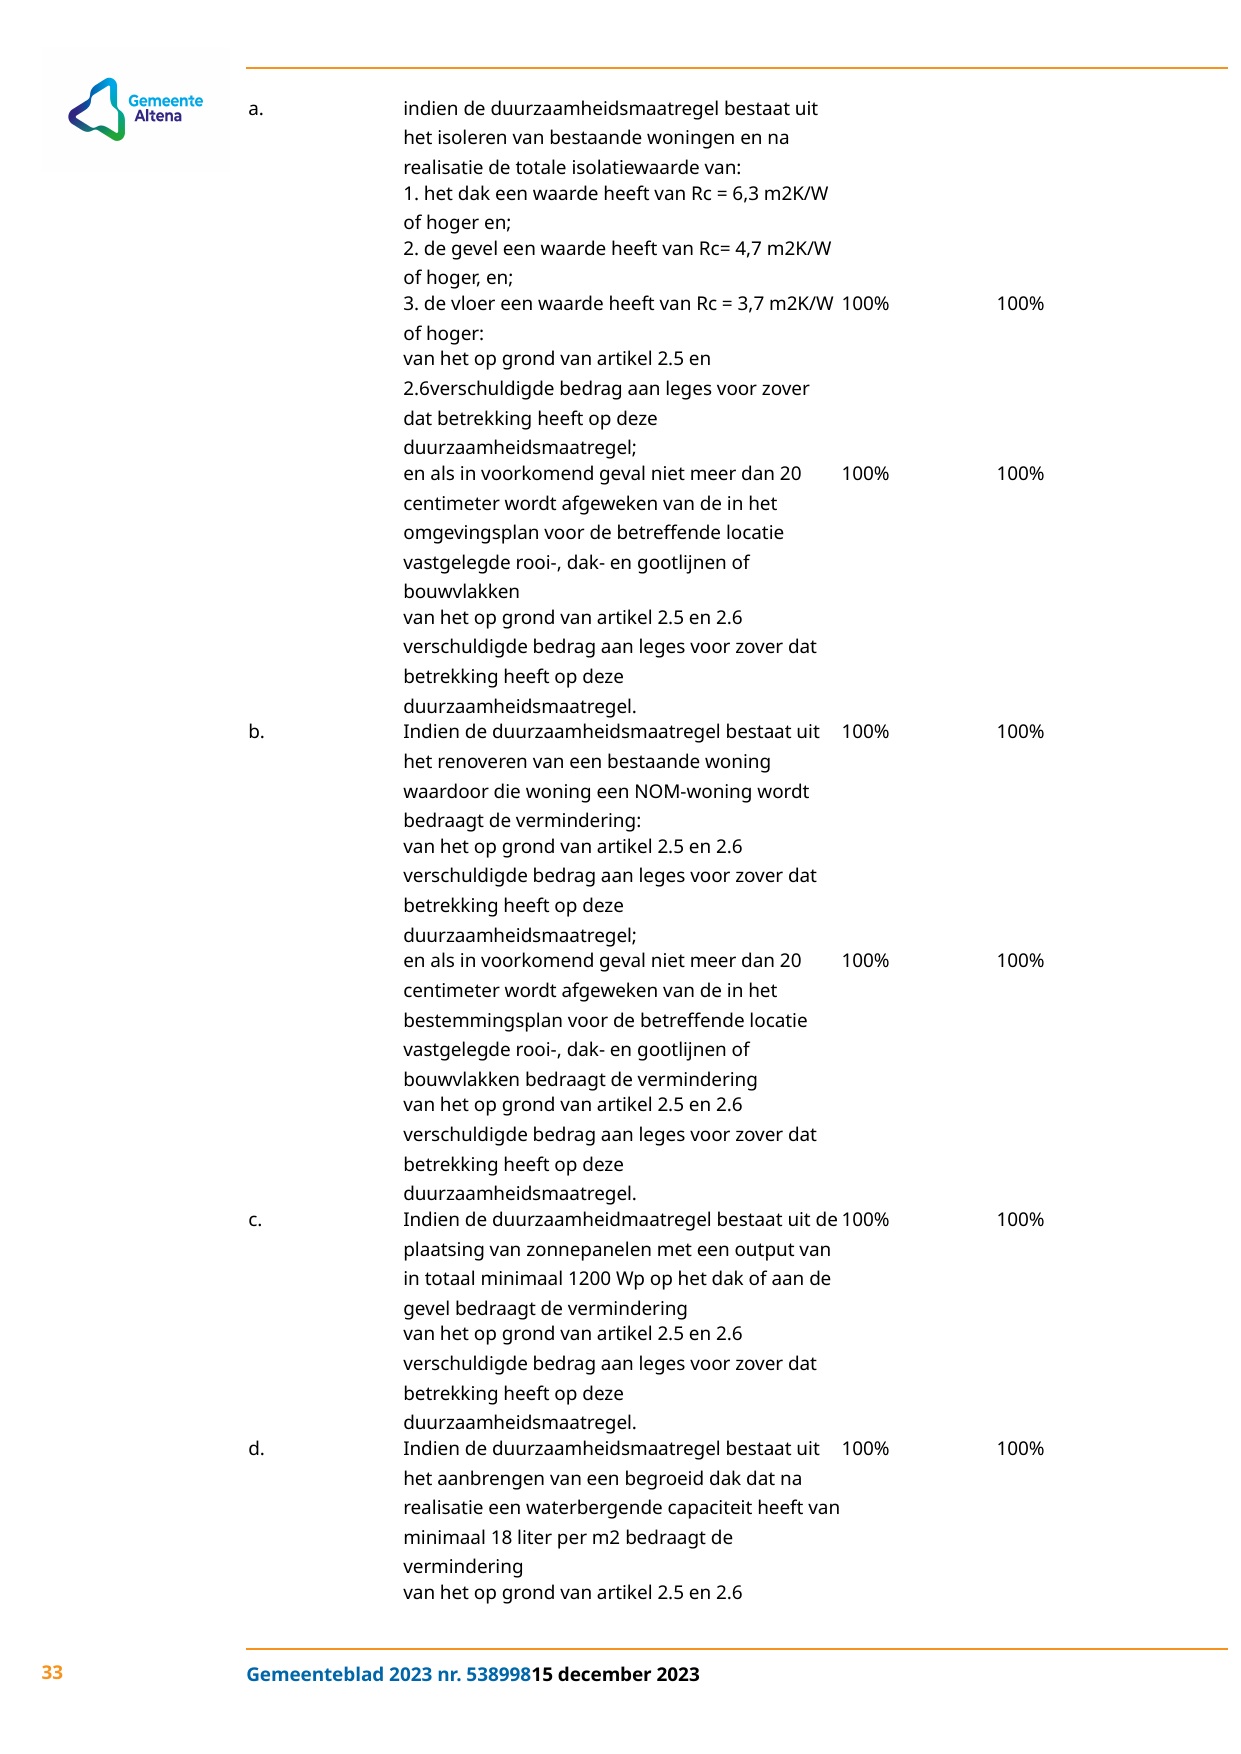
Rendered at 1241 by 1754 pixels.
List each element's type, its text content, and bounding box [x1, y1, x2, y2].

table_cell 100% [996, 460, 1152, 604]
table_cell Indien de duurzaamheidmaatregel bestaat uit de plaatsing van zonnepanelen met een output van in totaal minimaal 1200 Wp op het dak of aan de gevel bedraagt de vermindering [403, 1206, 841, 1321]
table_cell 3. de vloer een waarde heeft van Rc = 3,7 m2K/W of hoger: [403, 290, 841, 346]
table_cell van het op grond van artikel 2.5 en 2.6 verschuldigde bedrag aan leges voor zover dat betrekking heeft op deze duurzaamheidsmaatregel. [403, 1092, 841, 1206]
table_cell en als in voorkomend geval niet meer dan 20 centimeter wordt afgeweken van de in het omgevingsplan voor de betreffende locatie vastgelegde rooi-, dak- en gootlijnen of bouwvlakken [403, 460, 841, 604]
table_cell van het op grond van artikel 2.5 en 2.6 verschuldigde bedrag aan leges voor zover dat betrekking heeft op deze duurzaamheidsmaatregel; [403, 833, 841, 948]
table_cell [841, 235, 996, 290]
table_cell [248, 1579, 403, 1605]
table_cell [248, 604, 403, 719]
table_cell [996, 1321, 1152, 1435]
table_cell [841, 1579, 996, 1605]
table_cell [841, 833, 996, 948]
table_cell [841, 180, 996, 235]
table_cell [996, 235, 1152, 290]
table_cell a. [248, 95, 403, 180]
table_cell 100% [996, 1435, 1152, 1579]
table_cell [248, 948, 403, 1092]
table_cell 1. het dak een waarde heeft van Rc = 6,3 m2K/W of hoger en; [403, 180, 841, 235]
table_cell 100% [841, 1435, 996, 1579]
table_cell [248, 460, 403, 604]
table_cell [996, 95, 1152, 180]
table_cell en als in voorkomend geval niet meer dan 20 centimeter wordt afgeweken van de in het bestemmingsplan voor de betreffende locatie vastgelegde rooi-, dak- en gootlijnen of bouwvlakken bedraagt de vermindering [403, 948, 841, 1092]
table_cell van het op grond van artikel 2.5 en 2.6verschuldigde bedrag aan leges voor zover dat betrekking heeft op deze duurzaamheidsmaatregel; [403, 346, 841, 460]
table_cell [248, 346, 403, 460]
table_cell van het op grond van artikel 2.5 en 2.6 verschuldigde bedrag aan leges voor zover dat betrekking heeft op deze duurzaamheidsmaatregel. [403, 1321, 841, 1435]
table_cell [248, 290, 403, 346]
table_cell indien de duurzaamheidsmaatregel bestaat uit het isoleren van bestaande woningen en na realisatie de totale isolatiewaarde van: [403, 95, 841, 180]
table_cell 100% [996, 948, 1152, 1092]
table_cell [996, 180, 1152, 235]
table_cell 100% [841, 1206, 996, 1321]
table_cell [996, 346, 1152, 460]
table_cell 100% [841, 460, 996, 604]
table_cell [248, 180, 403, 235]
table_cell [248, 833, 403, 948]
table_cell [841, 1092, 996, 1206]
table_cell [248, 1092, 403, 1206]
table_cell [841, 1321, 996, 1435]
table_cell van het op grond van artikel 2.5 en 2.6 [403, 1579, 841, 1605]
table_cell 100% [996, 1206, 1152, 1321]
table_cell d. [248, 1435, 403, 1579]
table_cell Indien de duurzaamheidsmaatregel bestaat uit het renoveren van een bestaande woning waardoor die woning een NOM-woning wordt bedraagt de vermindering: [403, 719, 841, 833]
table_cell [841, 95, 996, 180]
table_cell Indien de duurzaamheidsmaatregel bestaat uit het aanbrengen van een begroeid dak dat na realisatie een waterbergende capaciteit heeft van minimaal 18 liter per m2 bedraagt de vermindering [403, 1435, 841, 1579]
table_cell [248, 1321, 403, 1435]
table_cell [996, 1579, 1152, 1605]
table_cell van het op grond van artikel 2.5 en 2.6 verschuldigde bedrag aan leges voor zover dat betrekking heeft op deze duurzaamheidsmaatregel. [403, 604, 841, 719]
picture [41, 47, 231, 172]
table_cell 2. de gevel een waarde heeft van Rc= 4,7 m2K/W of hoger, en; [403, 235, 841, 290]
table_cell [996, 1092, 1152, 1206]
table_cell 100% [841, 719, 996, 833]
table_cell [841, 604, 996, 719]
table_cell 100% [841, 948, 996, 1092]
table_cell b. [248, 719, 403, 833]
table_cell 100% [841, 290, 996, 346]
table_cell [996, 833, 1152, 948]
table_cell [841, 346, 996, 460]
table_cell 100% [996, 290, 1152, 346]
table_cell [996, 604, 1152, 719]
table_cell c. [248, 1206, 403, 1321]
table_cell 100% [996, 719, 1152, 833]
table_cell [248, 235, 403, 290]
